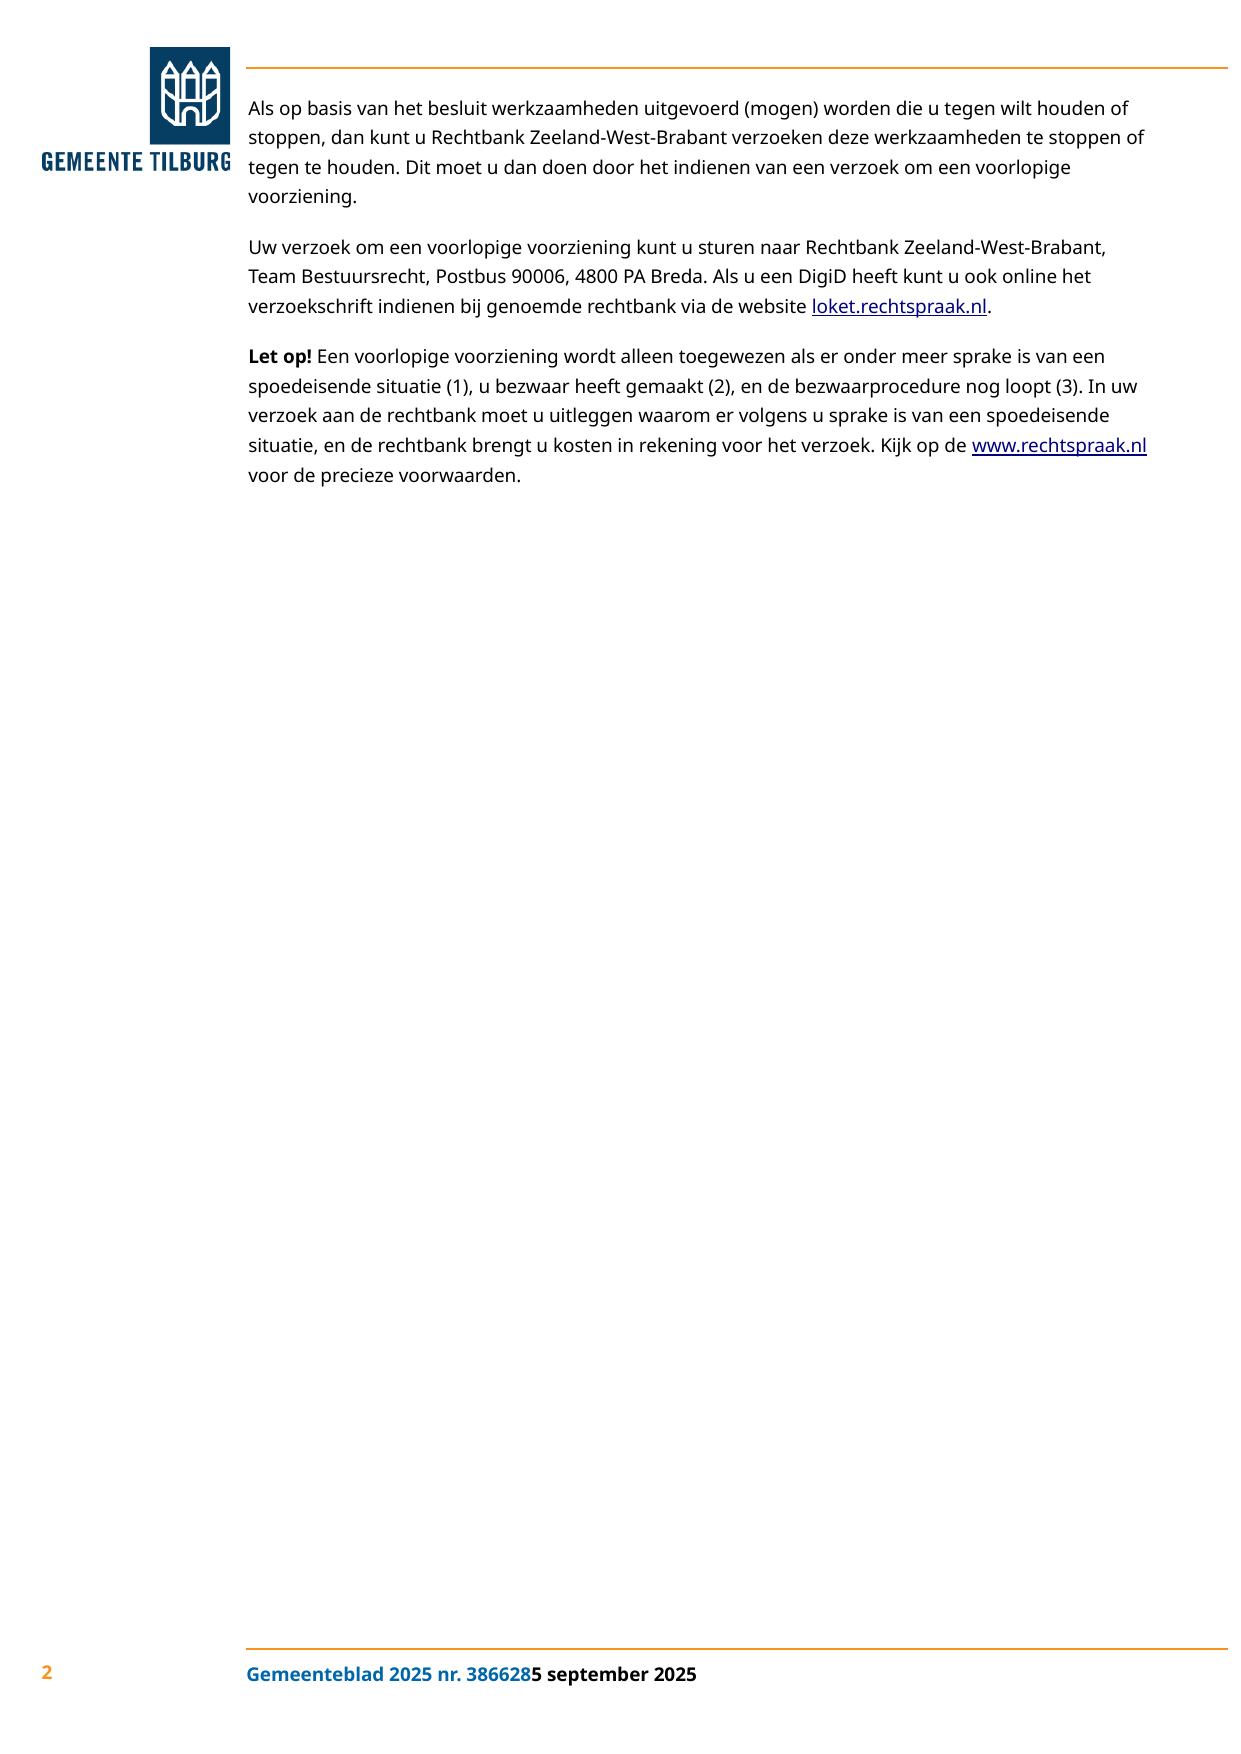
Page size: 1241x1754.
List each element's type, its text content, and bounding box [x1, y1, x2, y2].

text Als op basis van het besluit werkzaamheden uitgevoerd (mogen) worden die u tegen wilt houden of stoppen, dan kunt u Rechtbank Zeeland-West-Brabant verzoeken deze werkzaamheden te stoppen of tegen te houden. Dit moet u dan doen door het indienen van een verzoek om een voorlopige voorziening. [248, 95, 1152, 209]
text Let op! Een voorlopige voorziening wordt alleen toegewezen als er onder meer sprake is van een spoedeisende situatie (1), u bezwaar heeft gemaakt (2), en de bezwaarprocedure nog loopt (3). In uw verzoek aan de rechtbank moet u uitleggen waarom er volgens u sprake is van een spoedeisende situatie, en de rechtbank brengt u kosten in rekening voor het verzoek. Kijk op de www.rechtspraak.nl voor de precieze voorwaarden. [248, 343, 1152, 488]
picture [41, 47, 231, 172]
text Uw verzoek om een voorlopige voorziening kunt u sturen naar Rechtbank Zeeland-West-Brabant, Team Bestuursrecht, Postbus 90006, 4800 PA Breda. Als u een DigiD heeft kunt u ook online het verzoekschrift indienen bij genoemde rechtbank via de website loket.rechtspraak.nl. [248, 234, 1152, 319]
